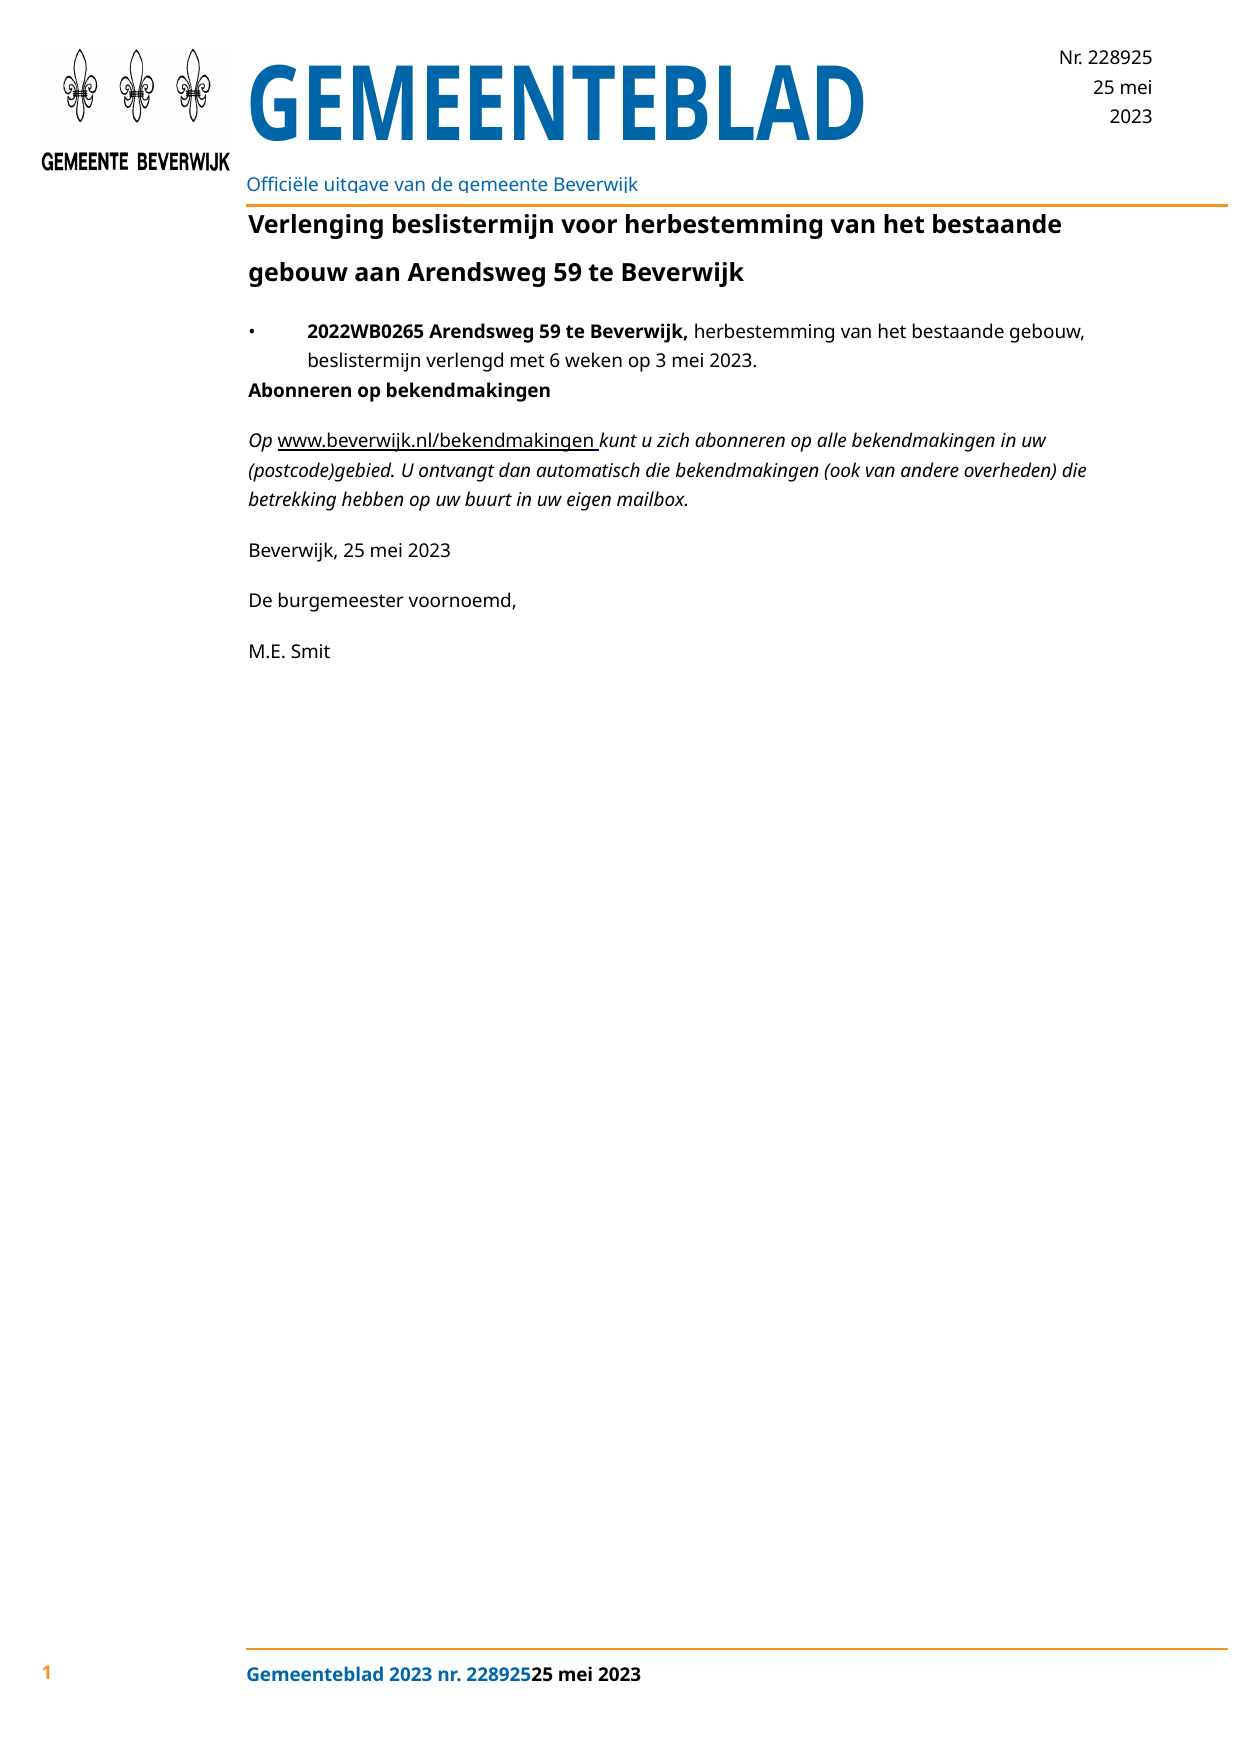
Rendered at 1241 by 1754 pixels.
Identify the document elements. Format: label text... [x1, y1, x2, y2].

picture [41, 47, 231, 172]
list 2022WB0265 Arendsweg 59 te Beverwijk, herbestemming van het bestaande gebouw, beslistermijn verlengd met 6 weken op 3 mei 2023. [248, 318, 1152, 373]
text Op www.beverwijk.nl/bekendmakingen kunt u zich abonneren op alle bekendmakingen in uw (postcode)gebied. U ontvangt dan automatisch die bekendmakingen (ook van andere overheden) die betrekking hebben op uw buurt in uw eigen mailbox. [248, 427, 1152, 512]
text Verlenging beslistermijn voor herbestemming van het bestaande gebouw aan Arendsweg 59 te Beverwijk [248, 207, 1152, 288]
text Beverwijk, 25 mei 2023 [248, 537, 1152, 563]
text Abonneren op bekendmakingen [248, 377, 1152, 403]
text M.E. Smit [248, 638, 1152, 664]
text De burgemeester voornoemd, [248, 587, 1152, 613]
